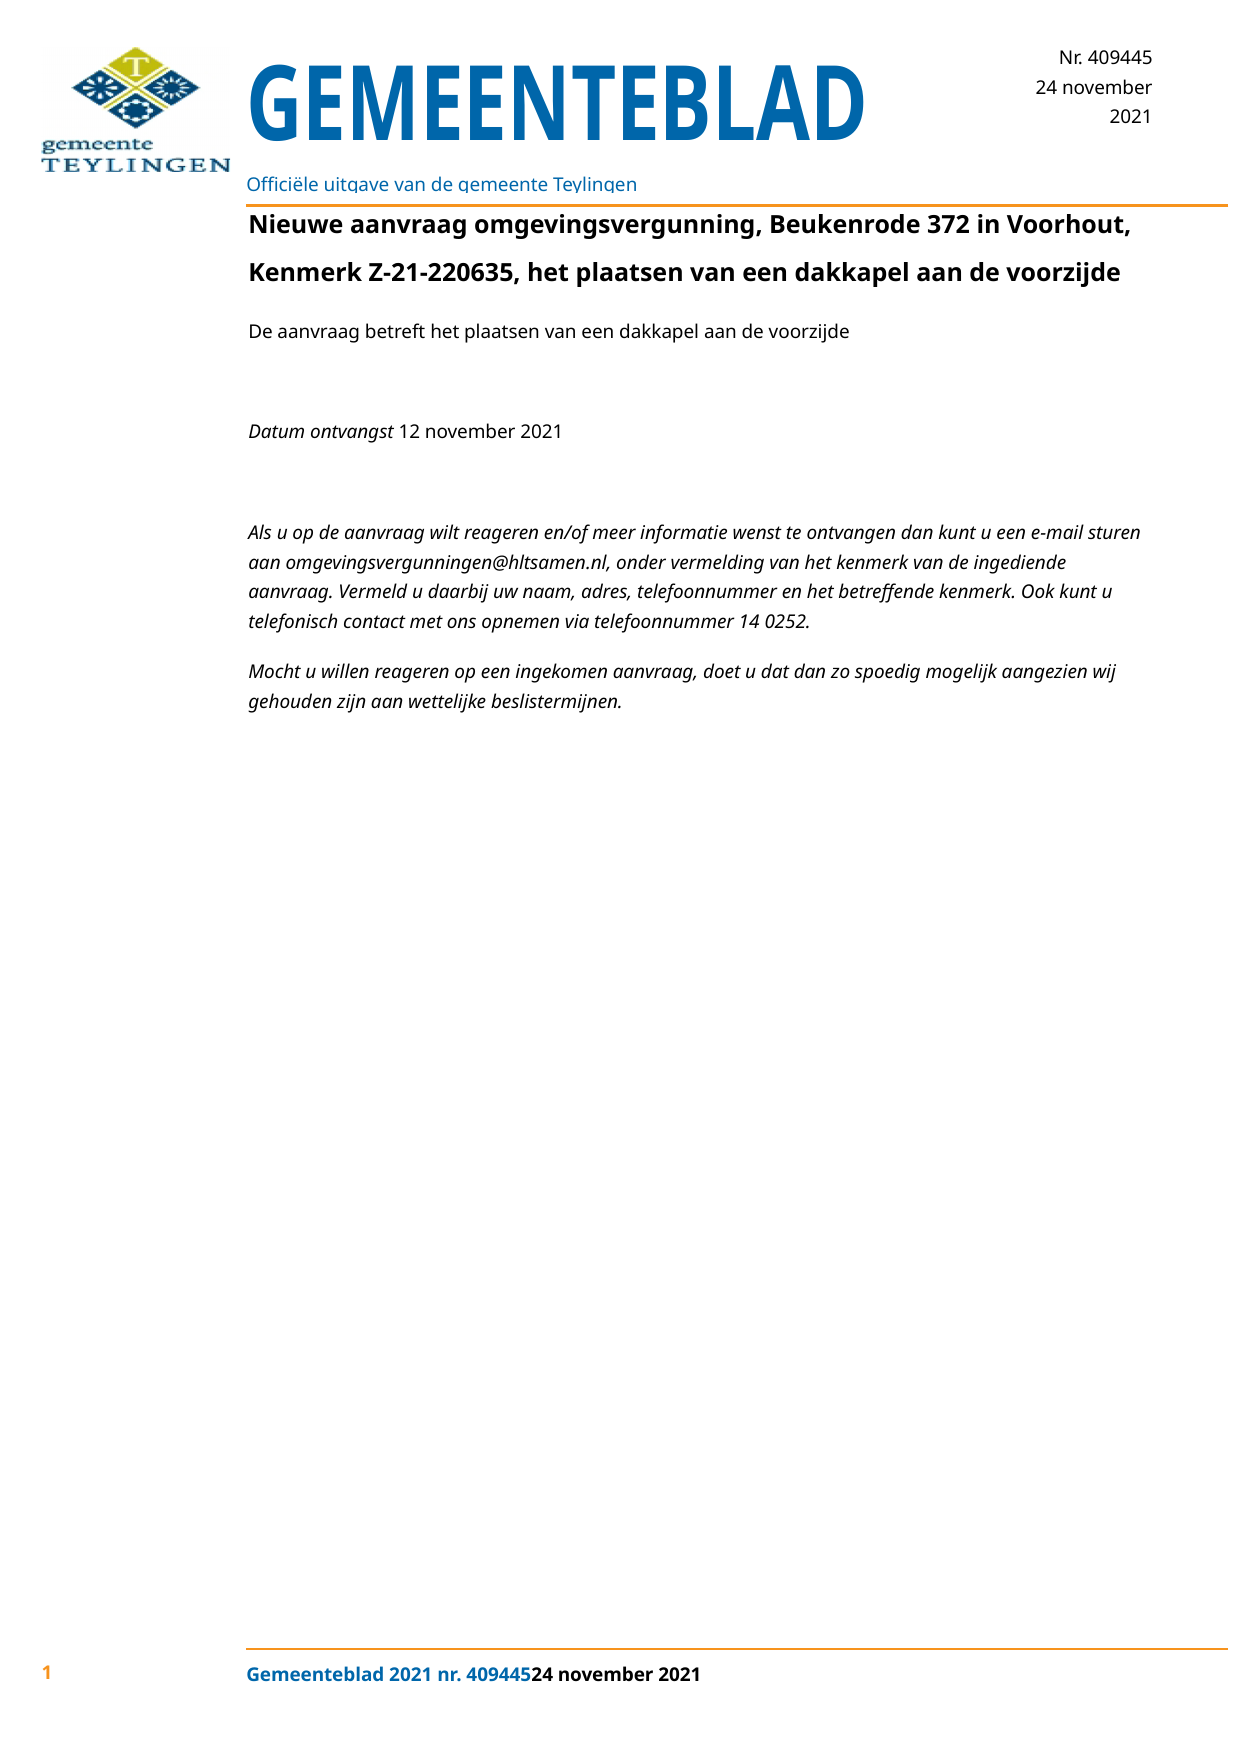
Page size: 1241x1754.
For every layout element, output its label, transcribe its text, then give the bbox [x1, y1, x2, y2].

text De aanvraag betreft het plaatsen van een dakkapel aan de voorzijde [248, 318, 1152, 344]
text Mocht u willen reageren op een ingekomen aanvraag, doet u dat dan zo spoedig mogelijk aangezien wij gehouden zijn aan wettelijke beslistermijnen. [248, 659, 1152, 714]
text Datum ontvangst 12 november 2021 [248, 419, 1152, 444]
picture [41, 47, 231, 172]
text Als u op de aanvraag wilt reageren en/of meer informatie wenst te ontvangen dan kunt u een e-mail sturen aan omgevingsvergunningen@hltsamen.nl, onder vermelding van het kenmerk van de ingediende aanvraag. Vermeld u daarbij uw naam, adres, telefoonnummer en het betreffende kenmerk. Ook kunt u telefonisch contact met ons opnemen via telefoonnummer 14 0252. [248, 519, 1152, 634]
text Nieuwe aanvraag omgevingsvergunning, Beukenrode 372 in Voorhout, Kenmerk Z-21-220635, het plaatsen van een dakkapel aan de voorzijde [248, 207, 1152, 288]
